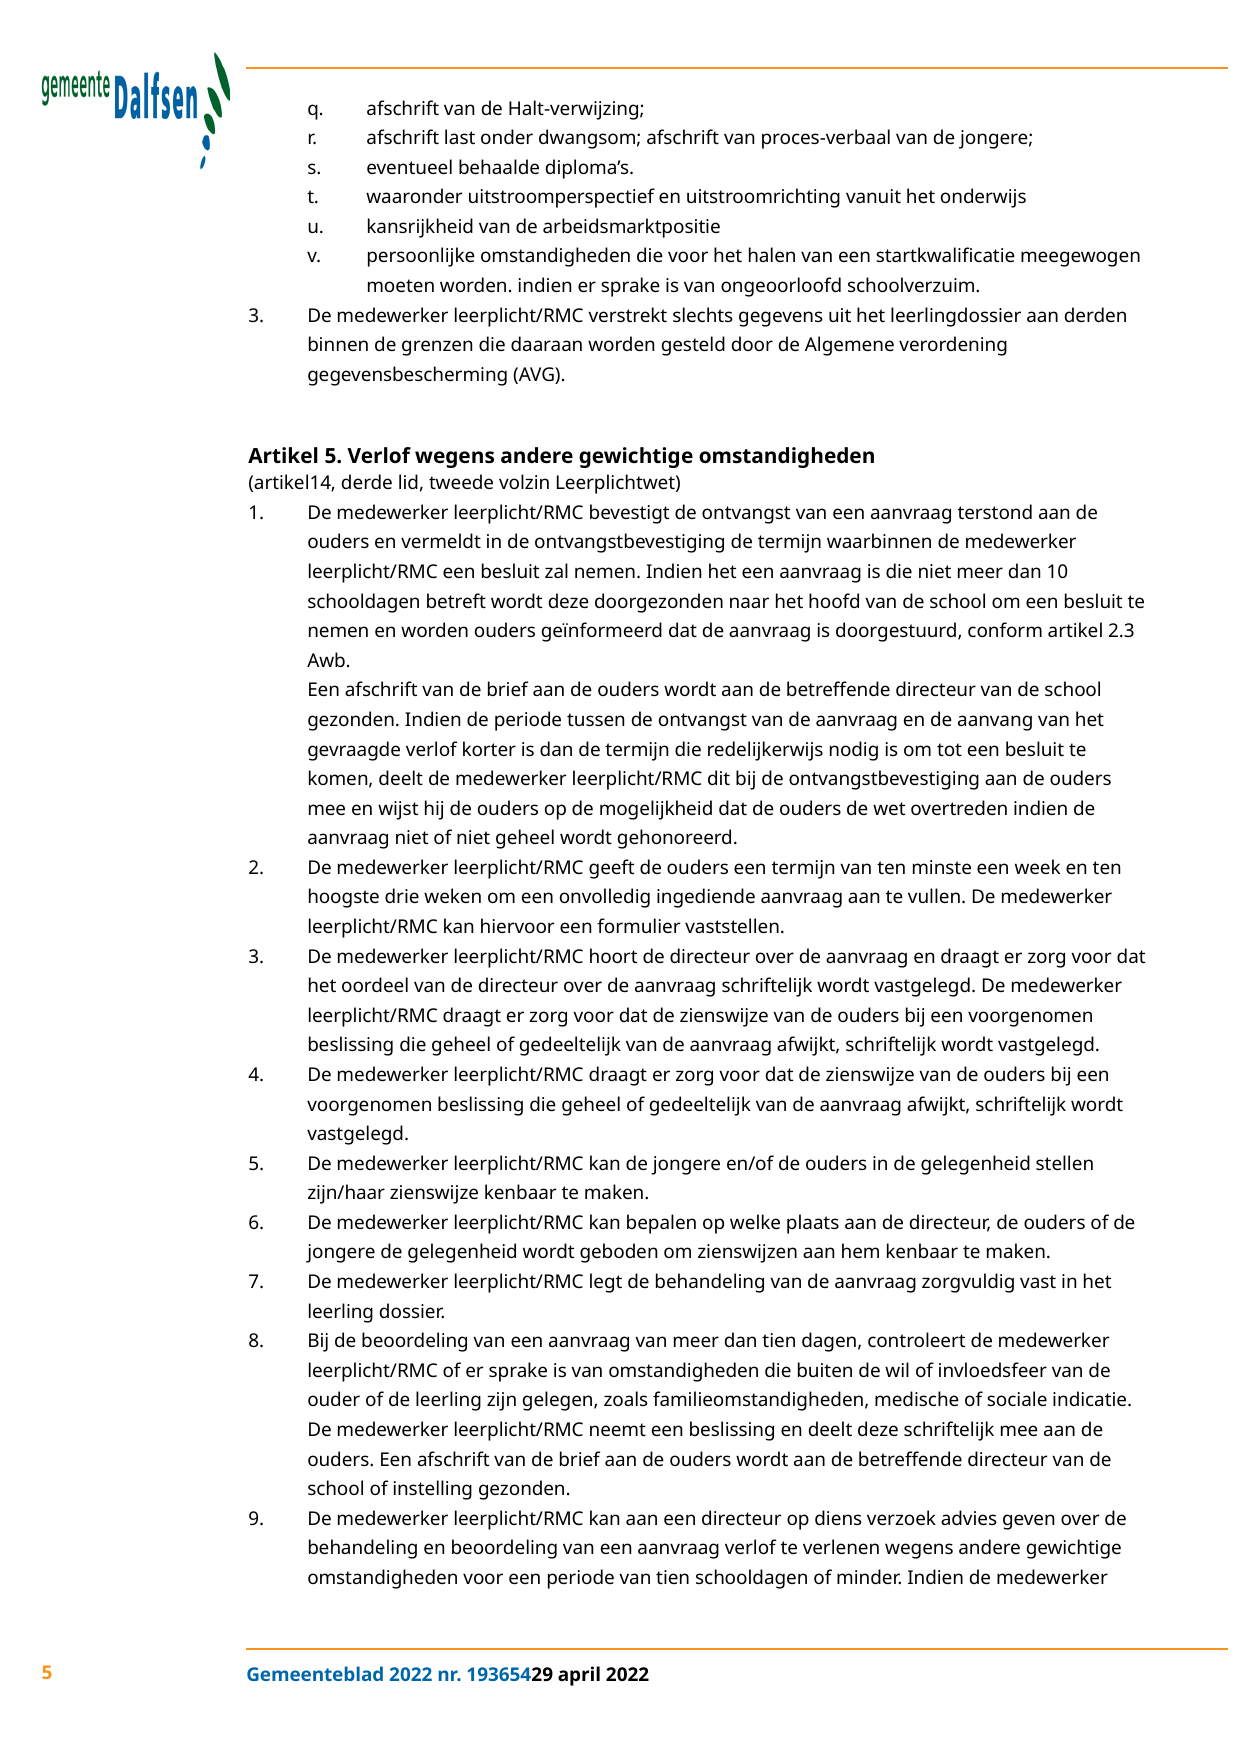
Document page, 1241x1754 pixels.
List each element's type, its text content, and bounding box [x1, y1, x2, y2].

picture [41, 47, 231, 172]
list De medewerker leerplicht/RMC kan aan een directeur op diens verzoek advies geven over de behandeling en beoordeling van een aanvraag verlof te verlenen wegens andere gewichtige omstandigheden voor een periode van tien schooldagen of minder. Indien de medewerker [248, 1505, 1152, 1590]
list kansrijkheid van de arbeidsmarktpositie [307, 213, 1152, 239]
list eventueel behaalde diploma’s. [307, 154, 1152, 180]
list De medewerker leerplicht/RMC kan bepalen op welke plaats aan de directeur, de ouders of de jongere de gelegenheid wordt geboden om zienswijzen aan hem kenbaar te maken. [248, 1209, 1152, 1264]
list De medewerker leerplicht/RMC kan de jongere en/of de ouders in de gelegenheid stellen zijn/haar zienswijze kenbaar te maken. [248, 1150, 1152, 1205]
text Artikel 5. Verlof wegens andere gewichtige omstandigheden [248, 441, 1152, 469]
list De medewerker leerplicht/RMC geeft de ouders een termijn van ten minste een week en ten hoogste drie weken om een onvolledig ingediende aanvraag aan te vullen. De medewerker leerplicht/RMC kan hiervoor een formulier vaststellen. [248, 854, 1152, 939]
list Bij de beoordeling van een aanvraag van meer dan tien dagen, controleert de medewerker leerplicht/RMC of er sprake is van omstandigheden die buiten de wil of invloedsfeer van de ouder of de leerling zijn gelegen, zoals familieomstandigheden, medische of sociale indicatie. De medewerker leerplicht/RMC neemt een beslissing en deelt deze schriftelijk mee aan de ouders. Een afschrift van de brief aan de ouders wordt aan de betreffende directeur van de school of instelling gezonden. [248, 1327, 1152, 1501]
list afschrift last onder dwangsom; afschrift van proces-verbaal van de jongere; [307, 124, 1152, 150]
text (artikel14, derde lid, tweede volzin Leerplichtwet) [248, 469, 1152, 495]
list persoonlijke omstandigheden die voor het halen van een startkwalificatie meegewogen moeten worden. indien er sprake is van ongeoorloofd schoolverzuim. [307, 243, 1152, 298]
list De medewerker leerplicht/RMC verstrekt slechts gegevens uit het leerlingdossier aan derden binnen de grenzen die daaraan worden gesteld door de Algemene verordening gegevensbescherming (AVG). [248, 302, 1152, 387]
list waaronder uitstroomperspectief en uitstroomrichting vanuit het onderwijs [307, 183, 1152, 209]
list De medewerker leerplicht/RMC bevestigt de ontvangst van een aanvraag terstond aan de ouders en vermeldt in de ontvangstbevestiging de termijn waarbinnen de medewerker leerplicht/RMC een besluit zal nemen. Indien het een aanvraag is die niet meer dan 10 schooldagen betreft wordt deze doorgezonden naar het hoofd van de school om een besluit te nemen en worden ouders geïnformeerd dat de aanvraag is doorgestuurd, conform artikel 2.3 Awb. [248, 499, 1152, 673]
list De medewerker leerplicht/RMC draagt er zorg voor dat de zienswijze van de ouders bij een voorgenomen beslissing die geheel of gedeeltelijk van de aanvraag afwijkt, schriftelijk wordt vastgelegd. [248, 1061, 1152, 1146]
list afschrift van de Halt-verwijzing; [307, 95, 1152, 121]
list Een afschrift van de brief aan de ouders wordt aan de betreffende directeur van de school gezonden. Indien de periode tussen de ontvangst van de aanvraag en de aanvang van het gevraagde verlof korter is dan de termijn die redelijkerwijs nodig is om tot een besluit te komen, deelt de medewerker leerplicht/RMC dit bij de ontvangstbevestiging aan de ouders mee en wijst hij de ouders op de mogelijkheid dat de ouders de wet overtreden indien de aanvraag niet of niet geheel wordt gehonoreerd. [248, 677, 1152, 850]
list De medewerker leerplicht/RMC legt de behandeling van de aanvraag zorgvuldig vast in het leerling dossier. [248, 1268, 1152, 1323]
list De medewerker leerplicht/RMC hoort de directeur over de aanvraag en draagt er zorg voor dat het oordeel van de directeur over de aanvraag schriftelijk wordt vastgelegd. De medewerker leerplicht/RMC draagt er zorg voor dat de zienswijze van de ouders bij een voorgenomen beslissing die geheel of gedeeltelijk van de aanvraag afwijkt, schriftelijk wordt vastgelegd. [248, 943, 1152, 1057]
